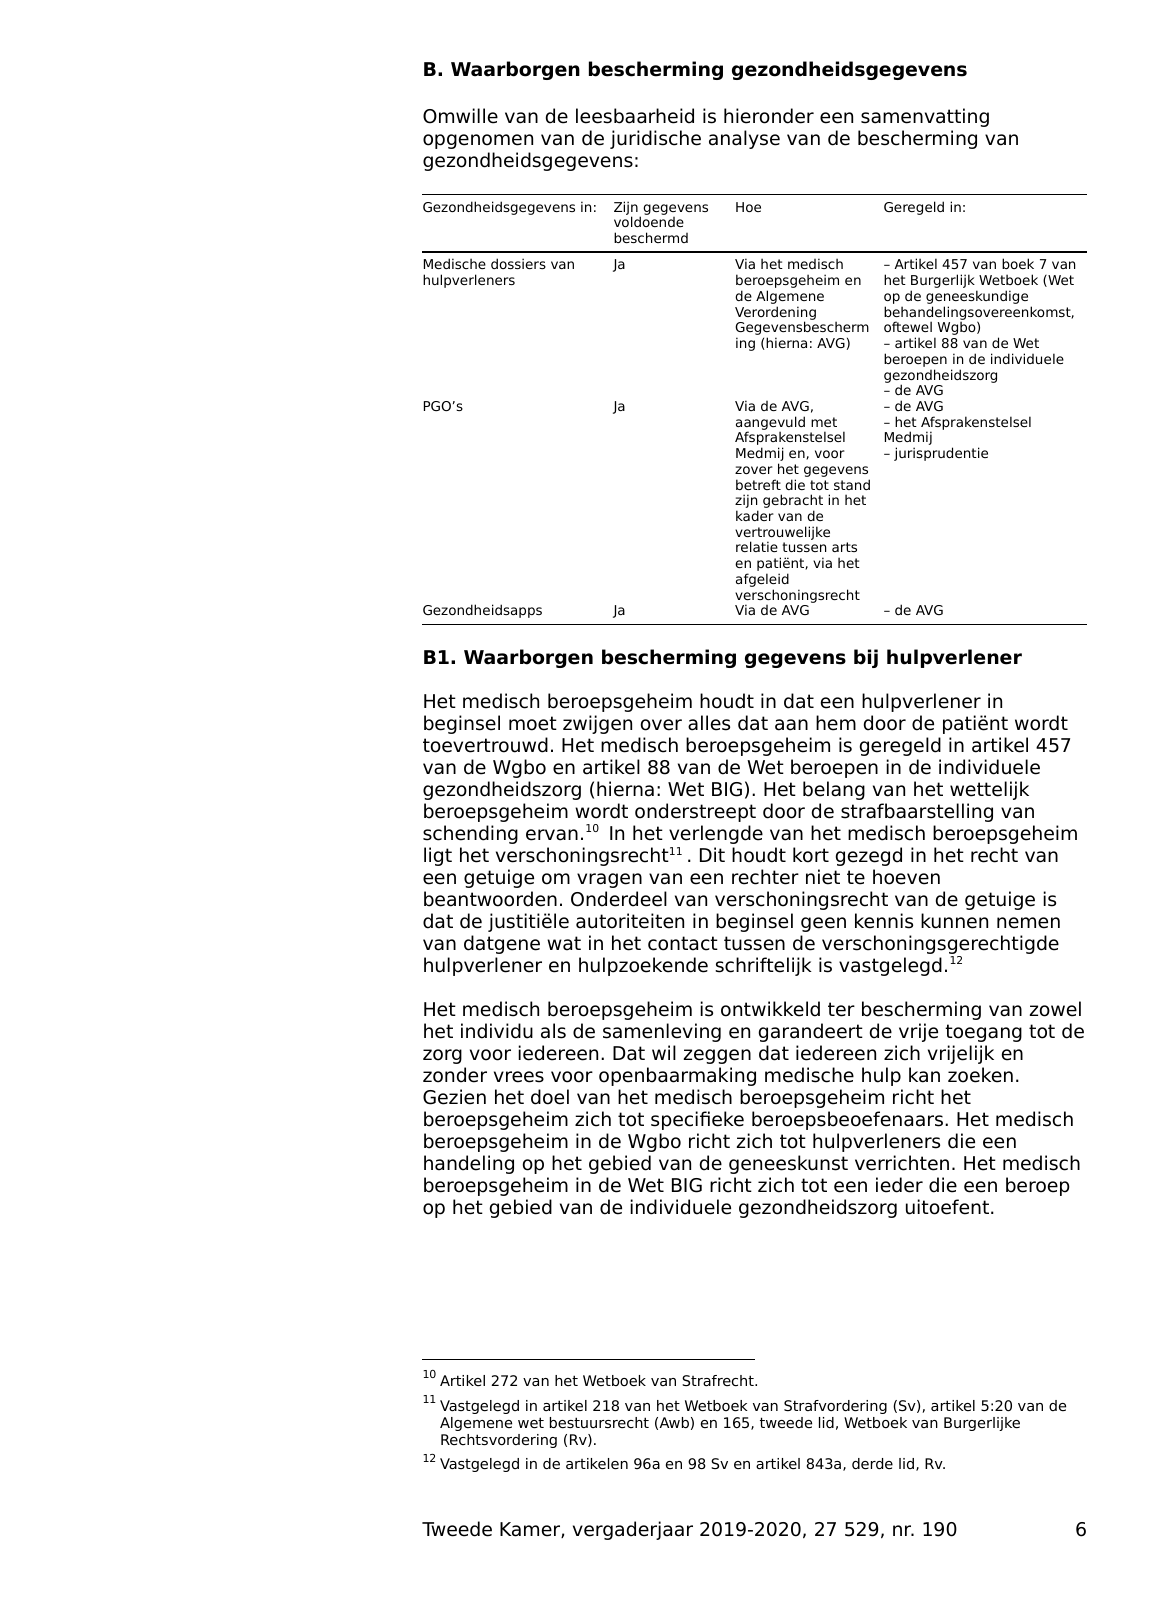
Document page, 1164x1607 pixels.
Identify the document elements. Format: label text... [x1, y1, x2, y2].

table_cell Via de AVG [729, 603, 877, 624]
table_header Geregeld in: [878, 195, 1087, 251]
subtitle B1. Waarborgen bescherming gegevens bij hulpverlener [422, 647, 1087, 669]
text Vastgelegd in de artikelen 96a en 98 Sv en artikel 843a, derde lid, Rv. [422, 1452, 1087, 1474]
table_cell Via de AVG, aangevuld met Afsprakenstelsel Medmij en, voor zover het gegevens betreft die tot stand zijn gebracht in het kader van de vertrouwelijke relatie tussen arts en patiënt, via het afgeleid verschoningsrecht [729, 399, 877, 603]
table_cell Ja [608, 253, 729, 399]
text Het medisch beroepsgeheim is ontwikkeld ter bescherming van zowel het individu als de samenleving en garandeert de vrije toegang tot de zorg voor iedereen. Dat wil zeggen dat iedereen zich vrijelijk en zonder vrees voor openbaarmaking medische hulp kan zoeken. Gezien het doel van het medisch beroepsgeheim richt het beroepsgeheim zich tot specifieke beroepsbeoefenaars. Het medisch beroepsgeheim in de Wgbo richt zich tot hulpverleners die een handeling op het gebied van de geneeskunst verrichten. Het medisch beroepsgeheim in de Wet BIG richt zich tot een ieder die een beroep op het gebied van de individuele gezondheidszorg uitoefent. [422, 999, 1087, 1219]
text Artikel 272 van het Wetboek van Strafrecht. [422, 1368, 1087, 1391]
table_cell Via het medisch beroepsgeheim en de Algemene Verordening Gegevensbescherming (hierna: AVG) [729, 253, 877, 399]
table_cell Ja [608, 603, 729, 624]
text Vastgelegd in artikel 218 van het Wetboek van Strafvordering (Sv), artikel 5:20 van de Algemene wet bestuursrecht (Awb) en 165, tweede lid, Wetboek van Burgerlijke Rechtsvordering (Rv). [422, 1393, 1087, 1449]
table_cell Gezondheidsapps [422, 603, 607, 624]
text Omwille van de leesbaarheid is hieronder een samenvatting opgenomen van de juridische analyse van de bescherming van gezondheidsgegevens: [422, 106, 1087, 172]
text Het medisch beroepsgeheim houdt in dat een hulpverlener in beginsel moet zwijgen over alles dat aan hem door de patiënt wordt toevertrouwd. Het medisch beroepsgeheim is geregeld in artikel 457 van de Wgbo en artikel 88 van de Wet beroepen in de individuele gezondheidszorg (hierna: Wet BIG). Het belang van het wettelijk beroepsgeheim wordt onderstreept door de strafbaarstelling van schending ervan. In het verlengde van het medisch beroepsgeheim ligt het verschoningsrecht. Dit houdt kort gezegd in het recht van een getuige om vragen van een rechter niet te hoeven beantwoorden. Onderdeel van verschoningsrecht van de getuige is dat de justitiële autoriteiten in beginsel geen kennis kunnen nemen van datgene wat in het contact tussen de verschoningsgerechtigde hulpverlener en hulpzoekende schriftelijk is vastgelegd. [422, 691, 1087, 977]
table_cell PGO’s [422, 399, 607, 603]
table_cell Ja [608, 399, 729, 603]
table_cell – de AVG [878, 603, 1087, 624]
table_header Gezondheidsgegevens in: [422, 195, 607, 251]
table_cell Medische dossiers van hulpverleners [422, 253, 607, 399]
subtitle B. Waarborgen bescherming gezondheidsgegevens [422, 59, 1087, 81]
table_header Hoe [729, 195, 877, 251]
table_cell – de AVG – het Afsprakenstelsel Medmij – jurisprudentie [878, 399, 1087, 603]
table_cell – Artikel 457 van boek 7 van het Burgerlijk Wetboek (Wet op de geneeskundige behandelingsovereenkomst, oftewel Wgbo) – artikel 88 van de Wet beroepen in de individuele gezondheidszorg – de AVG [878, 253, 1087, 399]
table_header Zijn gegevens voldoende beschermd [608, 195, 729, 251]
